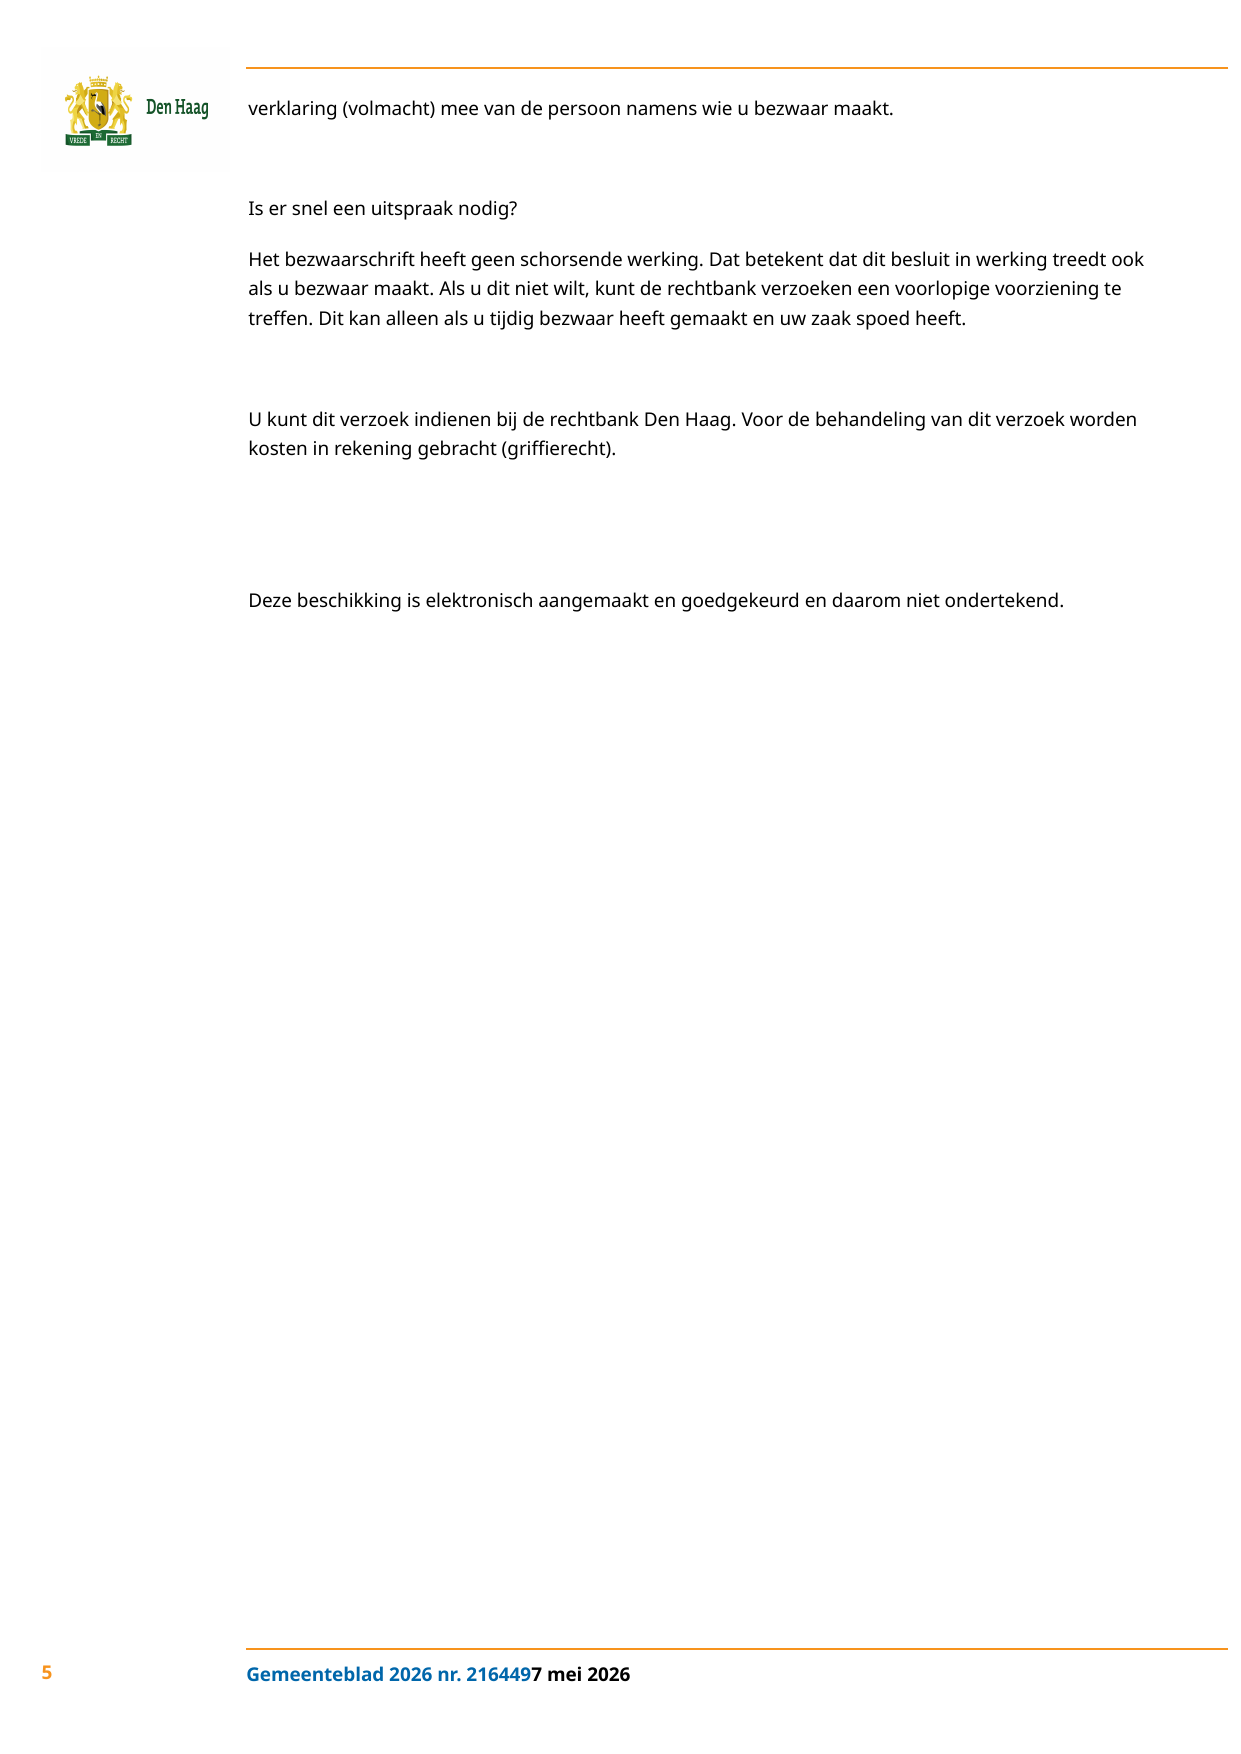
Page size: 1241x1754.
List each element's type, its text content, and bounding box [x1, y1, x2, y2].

text Is er snel een uitspraak nodig? [248, 196, 1152, 221]
text Het bezwaarschrift heeft geen schorsende werking. Dat betekent dat dit besluit in werking treedt ook als u bezwaar maakt. Als u dit niet wilt, kunt de rechtbank verzoeken een voorlopige voorziening te treffen. Dit kan alleen als u tijdig bezwaar heeft gemaakt en uw zaak spoed heeft. [248, 246, 1152, 331]
text Deze beschikking is elektronisch aangemaakt en goedgekeurd en daarom niet ondertekend. [248, 587, 1152, 613]
text verklaring (volmacht) mee van de persoon namens wie u bezwaar maakt. [248, 95, 1152, 121]
text U kunt dit verzoek indienen bij de rechtbank Den Haag. Voor de behandeling van dit verzoek worden kosten in rekening gebracht (griffierecht). [248, 406, 1152, 461]
picture [41, 47, 231, 172]
